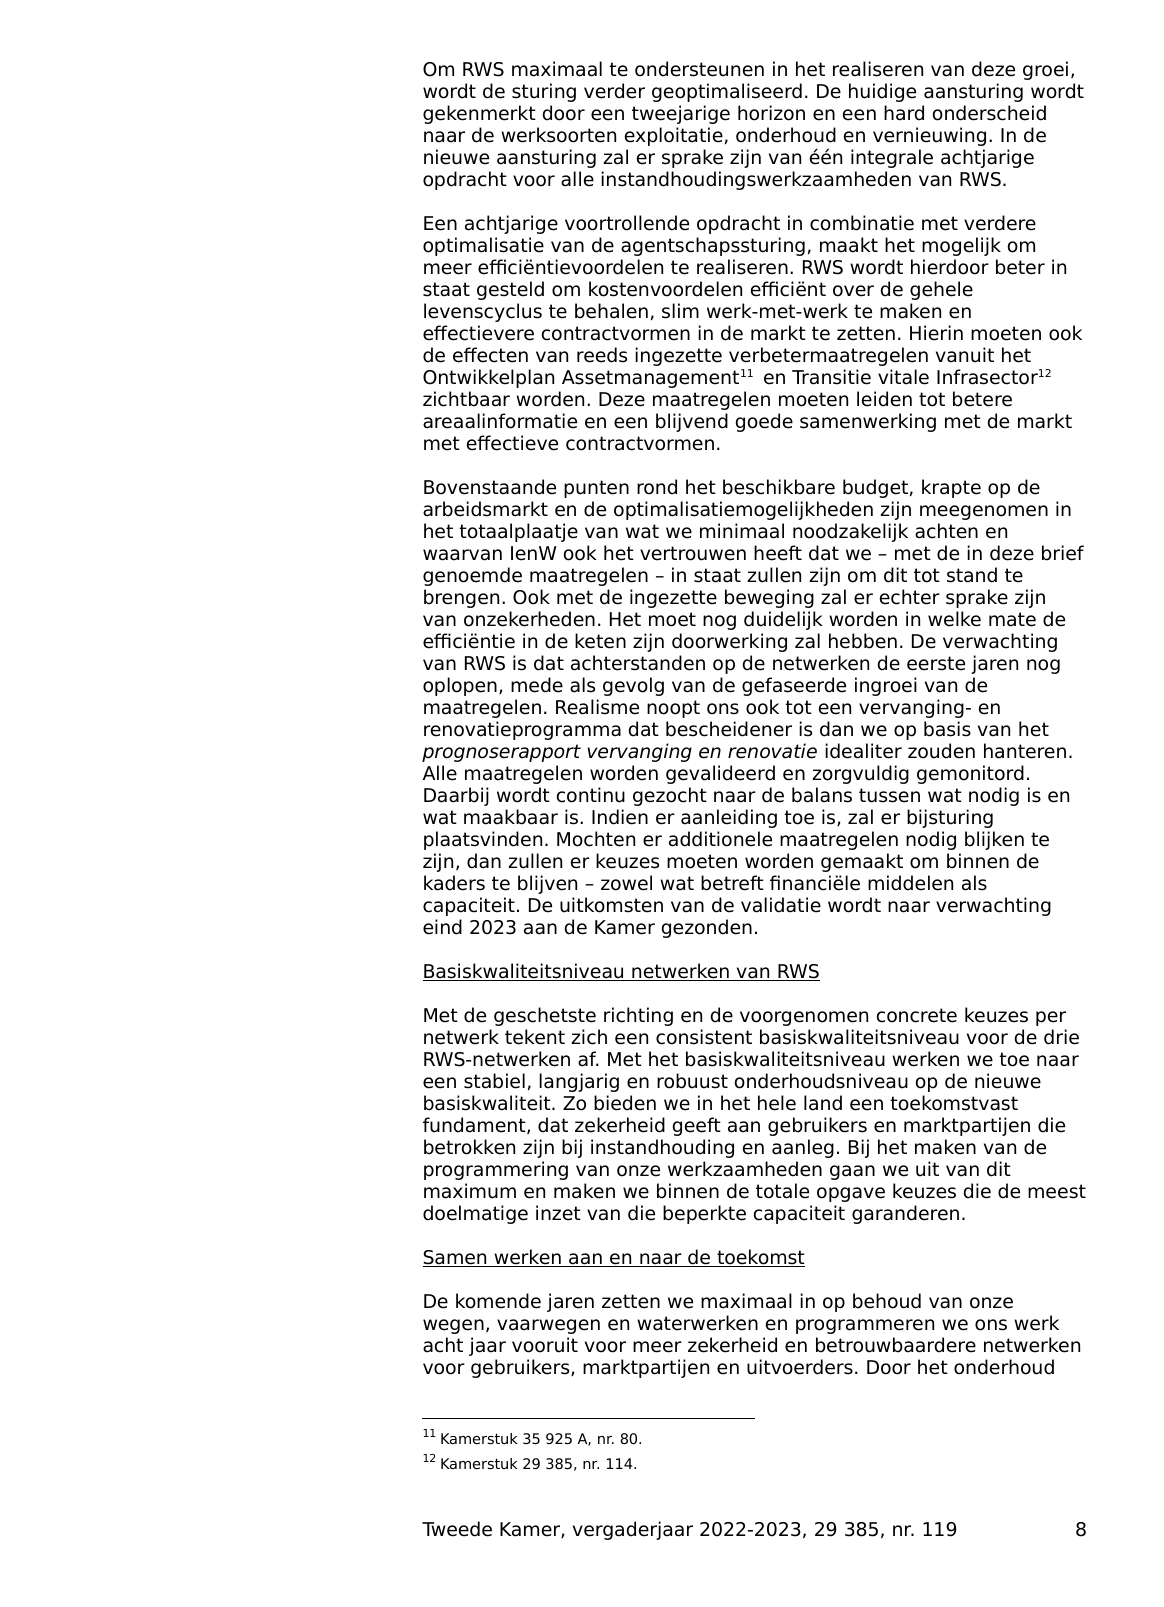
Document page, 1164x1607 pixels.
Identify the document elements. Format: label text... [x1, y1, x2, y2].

text Kamerstuk 29 385, nr. 114. [422, 1452, 1087, 1474]
text Met de geschetste richting en de voorgenomen concrete keuzes per netwerk tekent zich een consistent basiskwaliteitsniveau voor de drie RWS-netwerken af. Met het basiskwaliteitsniveau werken we toe naar een stabiel, langjarig en robuust onderhoudsniveau op de nieuwe basiskwaliteit. Zo bieden we in het hele land een toekomstvast fundament, dat zekerheid geeft aan gebruikers en marktpartijen die betrokken zijn bij instandhouding en aanleg. Bij het maken van de programmering van onze werkzaamheden gaan we uit van dit maximum en maken we binnen de totale opgave keuzes die de meest doelmatige inzet van die beperkte capaciteit garanderen. [422, 1005, 1087, 1225]
text Bovenstaande punten rond het beschikbare budget, krapte op de arbeidsmarkt en de optimalisatiemogelijkheden zijn meegenomen in het totaalplaatje van wat we minimaal noodzakelijk achten en waarvan IenW ook het vertrouwen heeft dat we – met de in deze brief genoemde maatregelen – in staat zullen zijn om dit tot stand te brengen. Ook met de ingezette beweging zal er echter sprake zijn van onzekerheden. Het moet nog duidelijk worden in welke mate de efficiëntie in de keten zijn doorwerking zal hebben. De verwachting van RWS is dat achterstanden op de netwerken de eerste jaren nog oplopen, mede als gevolg van de gefaseerde ingroei van de maatregelen. Realisme noopt ons ook tot een vervanging- en renovatieprogramma dat bescheidener is dan we op basis van het prognoserapport vervanging en renovatie idealiter zouden hanteren. Alle maatregelen worden gevalideerd en zorgvuldig gemonitord. Daarbij wordt continu gezocht naar de balans tussen wat nodig is en wat maakbaar is. Indien er aanleiding toe is, zal er bijsturing plaatsvinden. Mochten er additionele maatregelen nodig blijken te zijn, dan zullen er keuzes moeten worden gemaakt om binnen de kaders te blijven – zowel wat betreft financiële middelen als capaciteit. De uitkomsten van de validatie wordt naar verwachting eind 2023 aan de Kamer gezonden. [422, 477, 1087, 939]
text De komende jaren zetten we maximaal in op behoud van onze wegen, vaarwegen en waterwerken en programmeren we ons werk acht jaar vooruit voor meer zekerheid en betrouwbaardere netwerken voor gebruikers, marktpartijen en uitvoerders. Door het onderhoud [422, 1291, 1087, 1379]
text Kamerstuk 35 925 A, nr. 80. [422, 1427, 1087, 1449]
subtitle Basiskwaliteitsniveau netwerken van RWS [422, 961, 1087, 983]
subtitle Samen werken aan en naar de toekomst [422, 1247, 1087, 1269]
text Om RWS maximaal te ondersteunen in het realiseren van deze groei, wordt de sturing verder geoptimaliseerd. De huidige aansturing wordt gekenmerkt door een tweejarige horizon en een hard onderscheid naar de werksoorten exploitatie, onderhoud en vernieuwing. In de nieuwe aansturing zal er sprake zijn van één integrale achtjarige opdracht voor alle instandhoudingswerkzaamheden van RWS. [422, 59, 1087, 191]
text Een achtjarige voortrollende opdracht in combinatie met verdere optimalisatie van de agentschapssturing, maakt het mogelijk om meer efficiëntievoordelen te realiseren. RWS wordt hierdoor beter in staat gesteld om kostenvoordelen efficiënt over de gehele levenscyclus te behalen, slim werk-met-werk te maken en effectievere contractvormen in de markt te zetten. Hierin moeten ook de effecten van reeds ingezette verbetermaatregelen vanuit het Ontwikkelplan Assetmanagement en Transitie vitale Infrasector zichtbaar worden. Deze maatregelen moeten leiden tot betere areaalinformatie en een blijvend goede samenwerking met de markt met effectieve contractvormen. [422, 213, 1087, 455]
